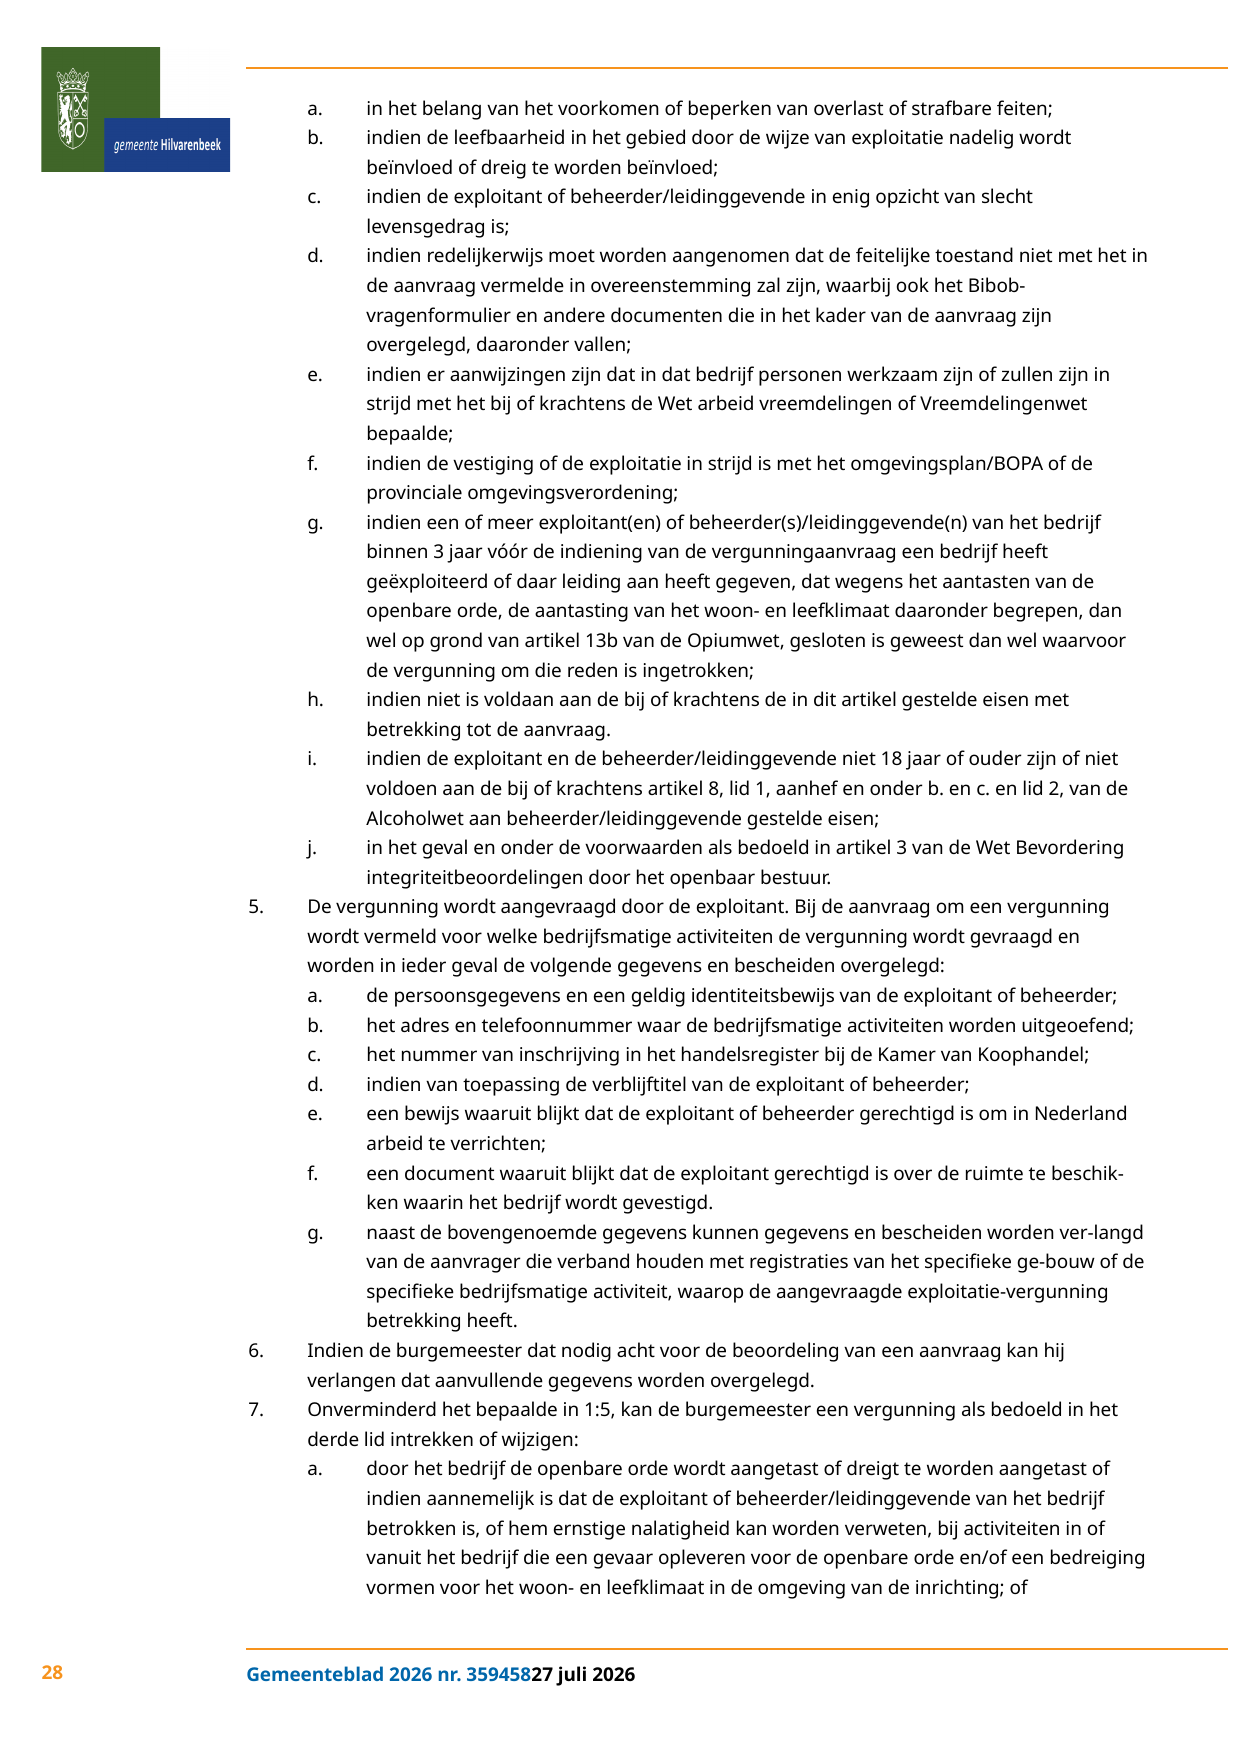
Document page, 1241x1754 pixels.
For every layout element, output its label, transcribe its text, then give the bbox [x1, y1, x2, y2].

list naast de bovengenoemde gegevens kunnen gegevens en bescheiden worden ver-langd van de aanvrager die verband houden met registraties van het specifieke ge-bouw of de specifieke bedrijfsmatige activiteit, waarop de aangevraagde exploitatie-vergunning betrekking heeft. [307, 1219, 1152, 1333]
list door het bedrijf de openbare orde wordt aangetast of dreigt te worden aangetast of indien aannemelijk is dat de exploitant of beheerder/leidinggevende van het bedrijf betrokken is, of hem ernstige nalatigheid kan worden verweten, bij activiteiten in of vanuit het bedrijf die een gevaar opleveren voor de openbare orde en/of een bedreiging vormen voor het woon- en leefklimaat in de omgeving van de inrichting; of [307, 1456, 1152, 1600]
list Onverminderd het bepaalde in 1:5, kan de burgemeester een vergunning als bedoeld in het derde lid intrekken of wijzigen: [248, 1396, 1152, 1452]
list een bewijs waaruit blijkt dat de exploitant of beheerder gerechtigd is om in Nederland arbeid te verrichten; [307, 1101, 1152, 1156]
list indien er aanwijzingen zijn dat in dat bedrijf personen werkzaam zijn of zullen zijn in strijd met het bij of krachtens de Wet arbeid vreemdelingen of Vreemdelingenwet bepaalde; [307, 361, 1152, 446]
list in het geval en onder de voorwaarden als bedoeld in artikel 3 van de Wet Bevordering integriteitbeoordelingen door het openbaar bestuur. [307, 834, 1152, 890]
list indien de exploitant en de beheerder/leidinggevende niet 18 jaar of ouder zijn of niet voldoen aan de bij of krachtens artikel 8, lid 1, aanhef en onder b. en c. en lid 2, van de Alcoholwet aan beheerder/leidinggevende gestelde eisen; [307, 746, 1152, 831]
list De vergunning wordt aangevraagd door de exploitant. Bij de aanvraag om een vergunning wordt vermeld voor welke bedrijfsmatige activiteiten de vergunning wordt gevraagd en worden in ieder geval de volgende gegevens en bescheiden overgelegd: [248, 893, 1152, 978]
list het adres en telefoonnummer waar de bedrijfsmatige activiteiten worden uitgeoefend; [307, 1012, 1152, 1038]
list een document waaruit blijkt dat de exploitant gerechtigd is over de ruimte te beschik- ken waarin het bedrijf wordt gevestigd. [307, 1160, 1152, 1215]
list het nummer van inschrijving in het handelsregister bij de Kamer van Koophandel; [307, 1041, 1152, 1067]
list de persoonsgegevens en een geldig identiteitsbewijs van de exploitant of beheerder; [307, 982, 1152, 1008]
list indien niet is voldaan aan de bij of krachtens de in dit artikel gestelde eisen met betrekking tot de aanvraag. [307, 686, 1152, 742]
list indien de exploitant of beheerder/leidinggevende in enig opzicht van slecht levensgedrag is; [307, 183, 1152, 239]
list indien de vestiging of de exploitatie in strijd is met het omgevingsplan/BOPA of de provinciale omgevingsverordening; [307, 450, 1152, 505]
list indien van toepassing de verblijftitel van de exploitant of beheerder; [307, 1071, 1152, 1097]
list indien redelijkerwijs moet worden aangenomen dat de feitelijke toestand niet met het in de aanvraag vermelde in overeenstemming zal zijn, waarbij ook het Bibob-vragenformulier en andere documenten die in het kader van de aanvraag zijn overgelegd, daaronder vallen; [307, 243, 1152, 357]
list Indien de burgemeester dat nodig acht voor de beoordeling van een aanvraag kan hij verlangen dat aanvullende gegevens worden overgelegd. [248, 1337, 1152, 1393]
list indien de leefbaarheid in het gebied door de wijze van exploitatie nadelig wordt beïnvloed of dreig te worden beïnvloed; [307, 124, 1152, 180]
list in het belang van het voorkomen of beperken van overlast of strafbare feiten; [307, 95, 1152, 121]
list indien een of meer exploitant(en) of beheerder(s)/leidinggevende(n) van het bedrijf binnen 3 jaar vóór de indiening van de vergunningaanvraag een bedrijf heeft geëxploiteerd of daar leiding aan heeft gegeven, dat wegens het aantasten van de openbare orde, de aantasting van het woon- en leefklimaat daaronder begrepen, dan wel op grond van artikel 13b van de Opiumwet, gesloten is geweest dan wel waarvoor de vergunning om die reden is ingetrokken; [307, 509, 1152, 683]
picture [41, 47, 231, 172]
